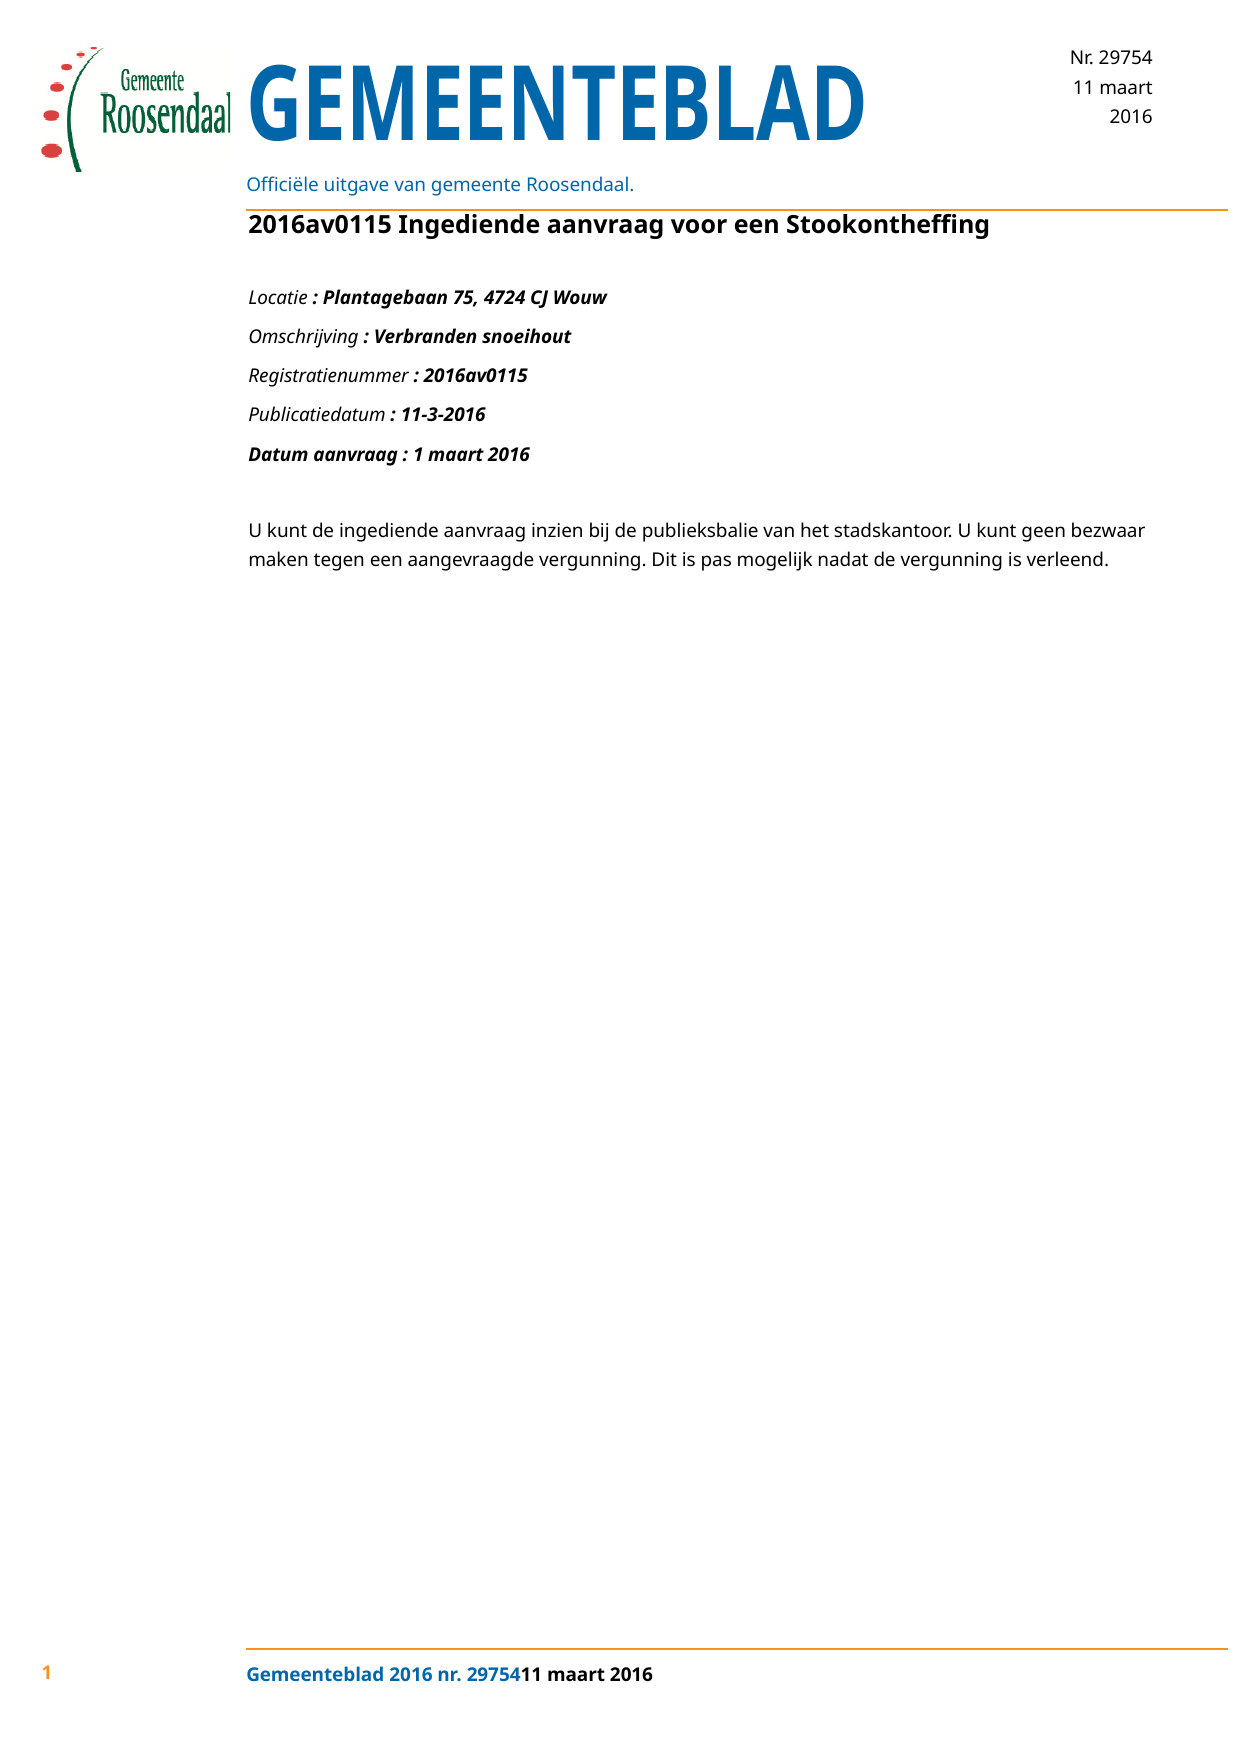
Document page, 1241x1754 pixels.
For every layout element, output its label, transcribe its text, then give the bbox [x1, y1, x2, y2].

text Datum aanvraag : 1 maart 2016 [248, 441, 1152, 467]
text U kunt de ingediende aanvraag inzien bij de publieksbalie van het stadskantoor. U kunt geen bezwaar maken tegen een aangevraagde vergunning. Dit is pas mogelijk nadat de vergunning is verleend. [248, 517, 1152, 572]
picture [41, 47, 231, 172]
text Registratienummer : 2016av0115 [248, 362, 1152, 388]
text 2016av0115 Ingediende aanvraag voor een Stookontheffing [248, 211, 1152, 241]
text Publicatiedatum : 11-3-2016 [248, 402, 1152, 427]
text Locatie : Plantagebaan 75, 4724 CJ Wouw [248, 284, 1152, 309]
text Omschrijving : Verbranden snoeihout [248, 323, 1152, 349]
